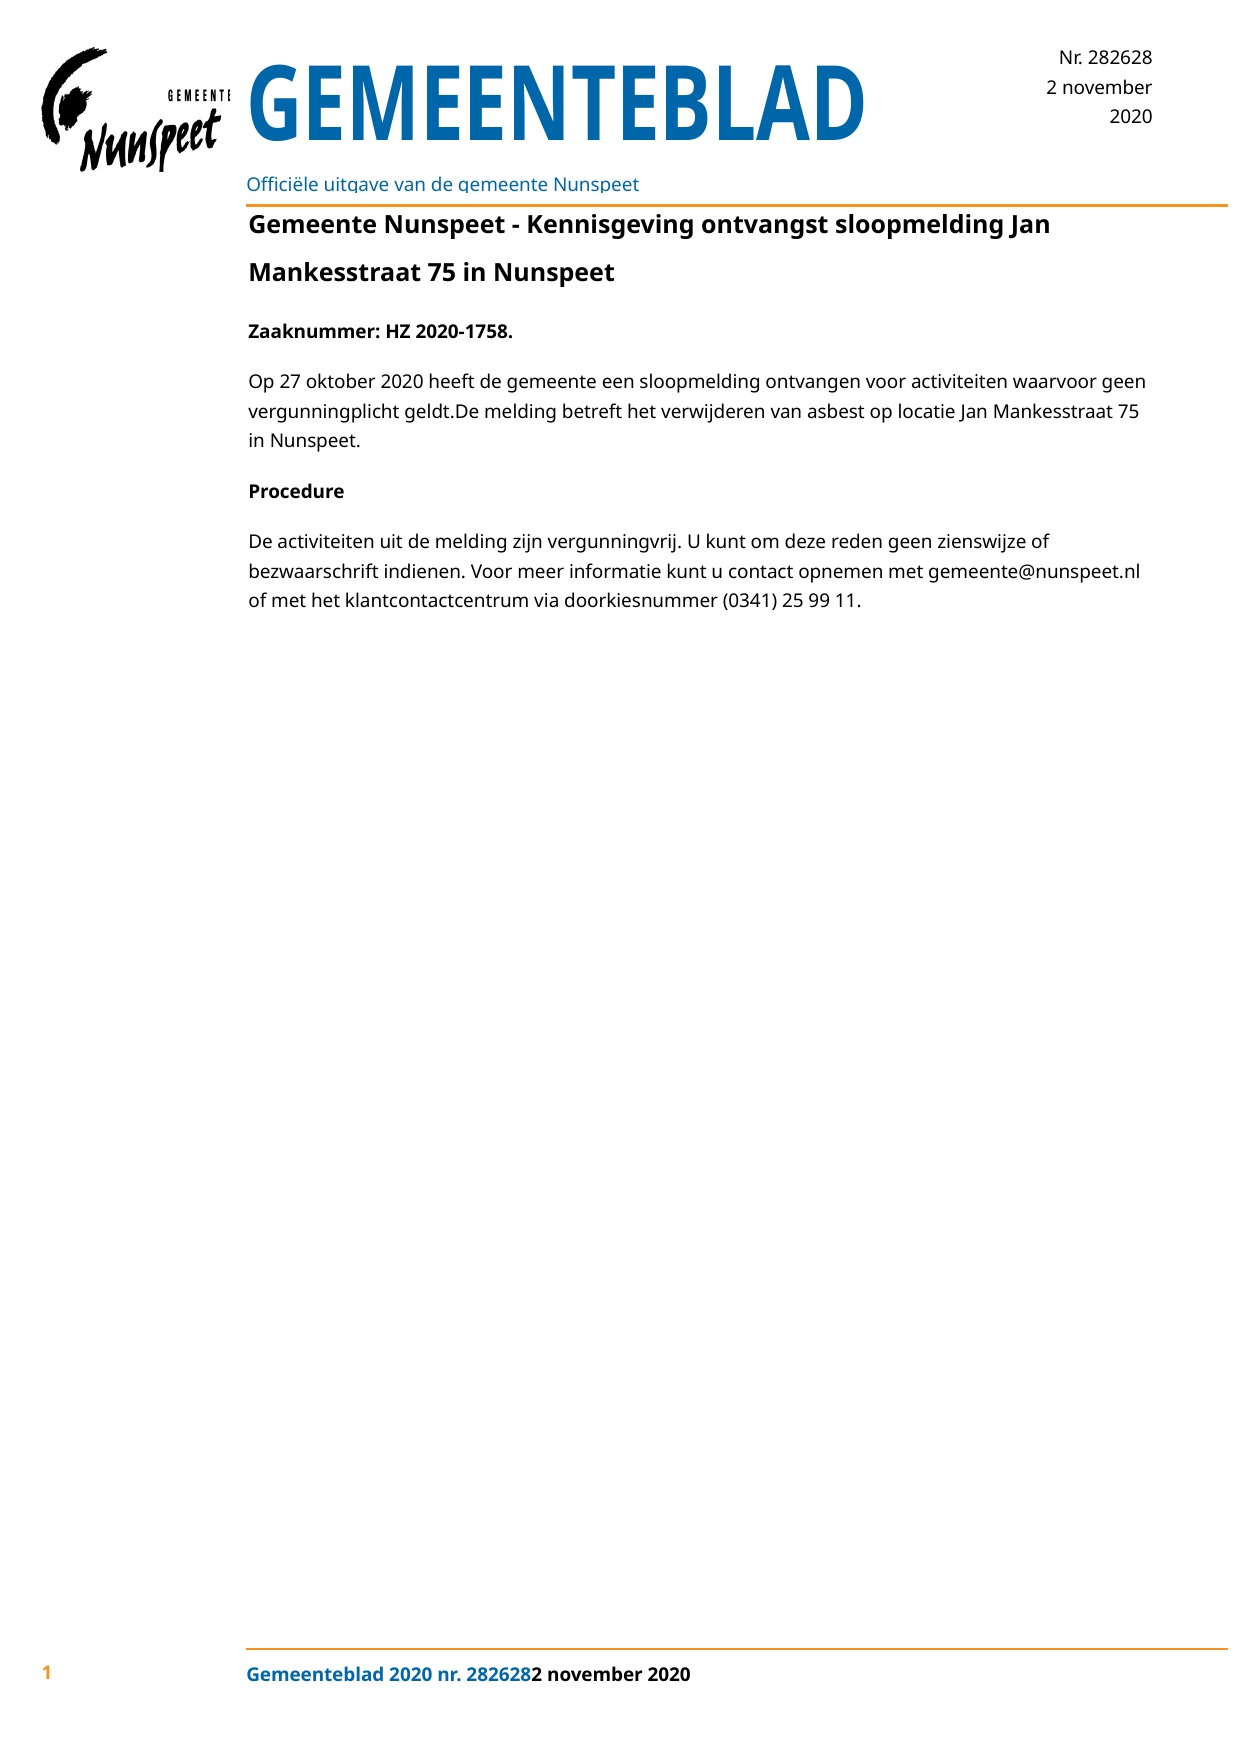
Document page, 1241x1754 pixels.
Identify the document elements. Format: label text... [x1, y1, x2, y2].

text Op 27 oktober 2020 heeft de gemeente een sloopmelding ontvangen voor activiteiten waarvoor geen vergunningplicht geldt.De melding betreft het verwijderen van asbest op locatie Jan Mankesstraat 75 in Nunspeet. [248, 368, 1152, 453]
picture [41, 47, 231, 172]
text De activiteiten uit de melding zijn vergunningvrij. U kunt om deze reden geen zienswijze of bezwaarschrift indienen. Voor meer informatie kunt u contact opnemen met gemeente@nunspeet.nl of met het klantcontactcentrum via doorkiesnummer (0341) 25 99 11. [248, 528, 1152, 613]
text Procedure [248, 478, 1152, 504]
text Gemeente Nunspeet - Kennisgeving ontvangst sloopmelding Jan Mankesstraat 75 in Nunspeet [248, 207, 1152, 288]
text Zaaknummer: HZ 2020-1758. [248, 318, 1152, 344]
